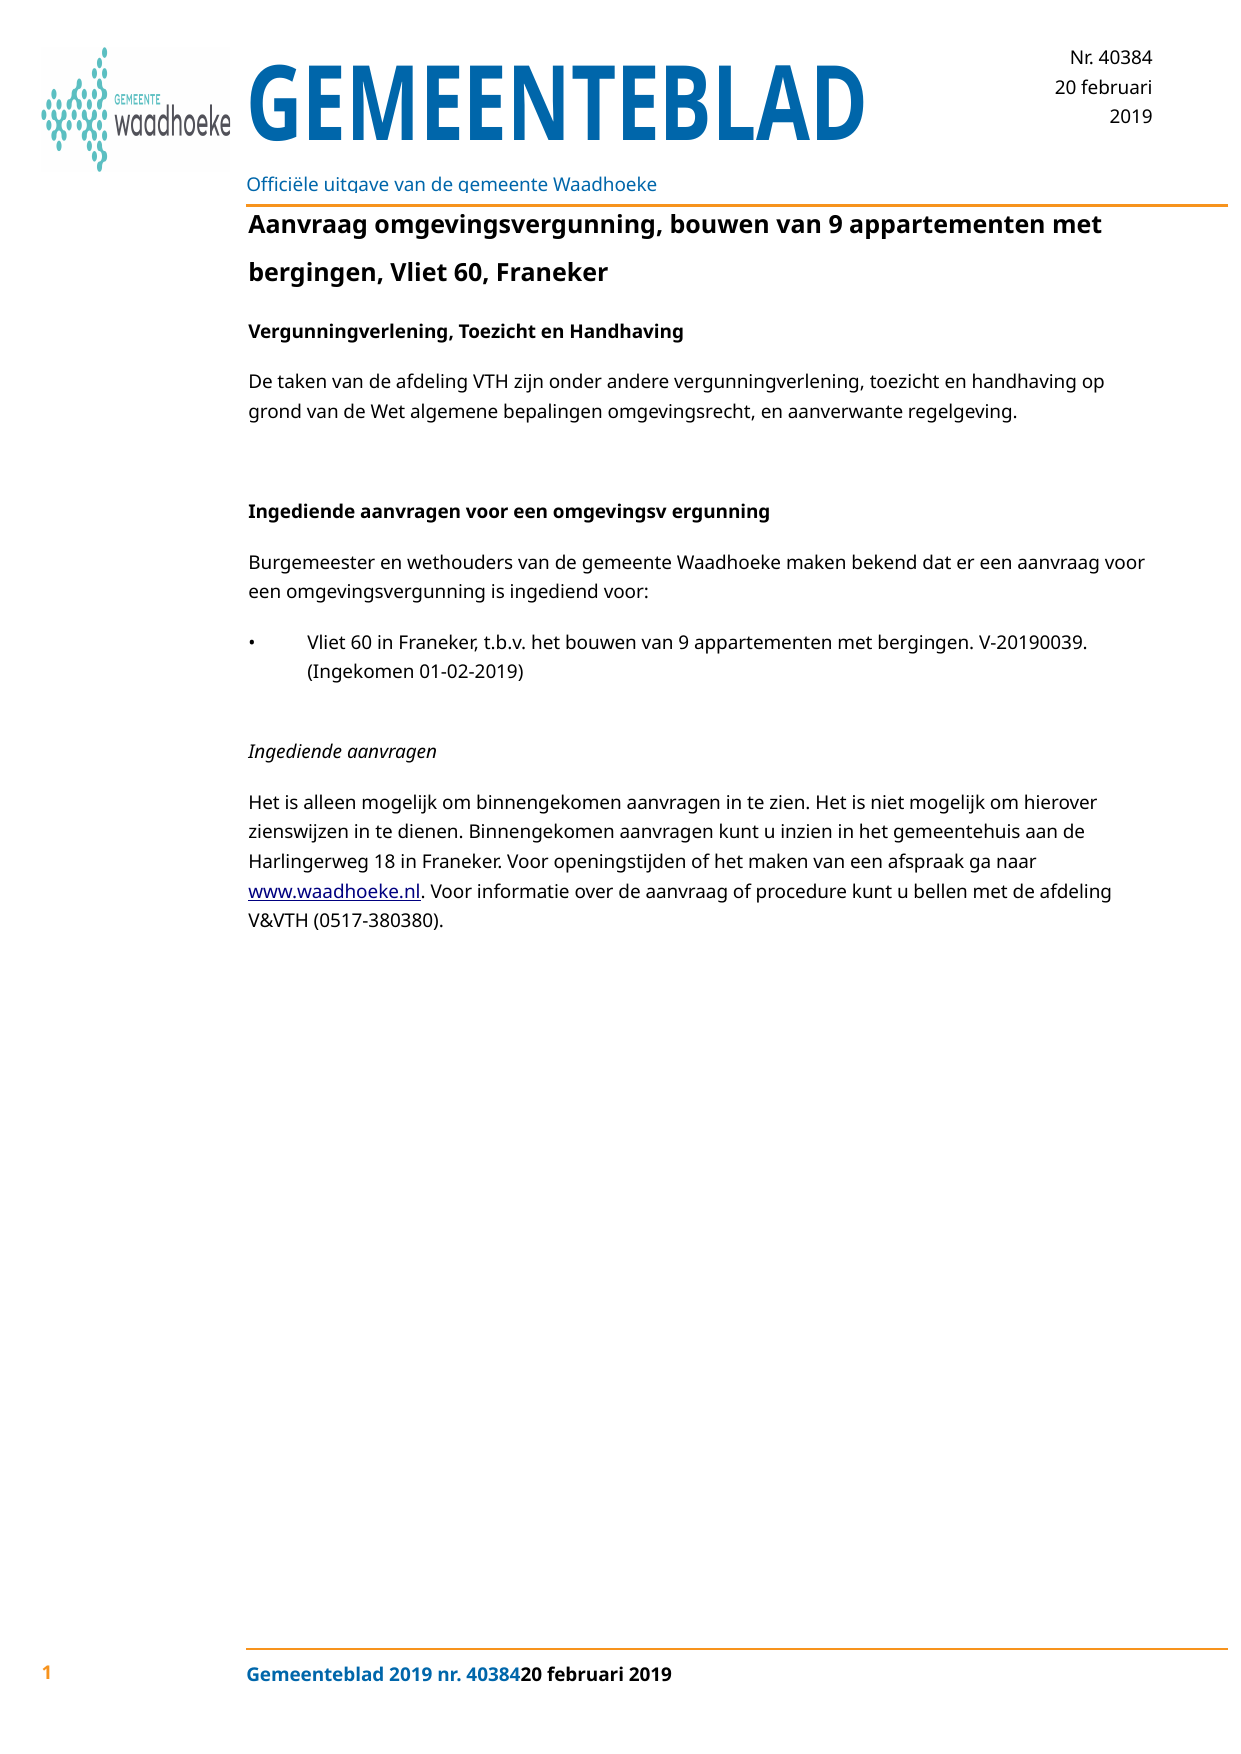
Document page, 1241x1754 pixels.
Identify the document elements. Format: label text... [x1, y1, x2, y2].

text Aanvraag omgevingsvergunning, bouwen van 9 appartementen met bergingen, Vliet 60, Franeker [248, 207, 1152, 288]
text Ingediende aanvragen voor een omgevingsv ergunning [248, 499, 1152, 524]
text Vergunningverlening, Toezicht en Handhaving [248, 318, 1152, 344]
text Burgemeester en wethouders van de gemeente Waadhoeke maken bekend dat er een aanvraag voor een omgevingsvergunning is ingediend voor: [248, 549, 1152, 604]
list Vliet 60 in Franeker, t.b.v. het bouwen van 9 appartementen met bergingen. V-20190039. (Ingekomen 01-02-2019) [248, 629, 1152, 684]
text Het is alleen mogelijk om binnengekomen aanvragen in te zien. Het is niet mogelijk om hierover zienswijzen in te dienen. Binnengekomen aanvragen kunt u inzien in het gemeentehuis aan de Harlingerweg 18 in Franeker. Voor openingstijden of het maken van een afspraak ga naar www.waadhoeke.nl. Voor informatie over de aanvraag of procedure kunt u bellen met de afdeling V&VTH (0517-380380). [248, 789, 1152, 933]
text De taken van de afdeling VTH zijn onder andere vergunningverlening, toezicht en handhaving op grond van de Wet algemene bepalingen omgevingsrecht, en aanverwante regelgeving. [248, 368, 1152, 424]
picture [41, 47, 231, 172]
text Ingediende aanvragen [248, 739, 1152, 764]
